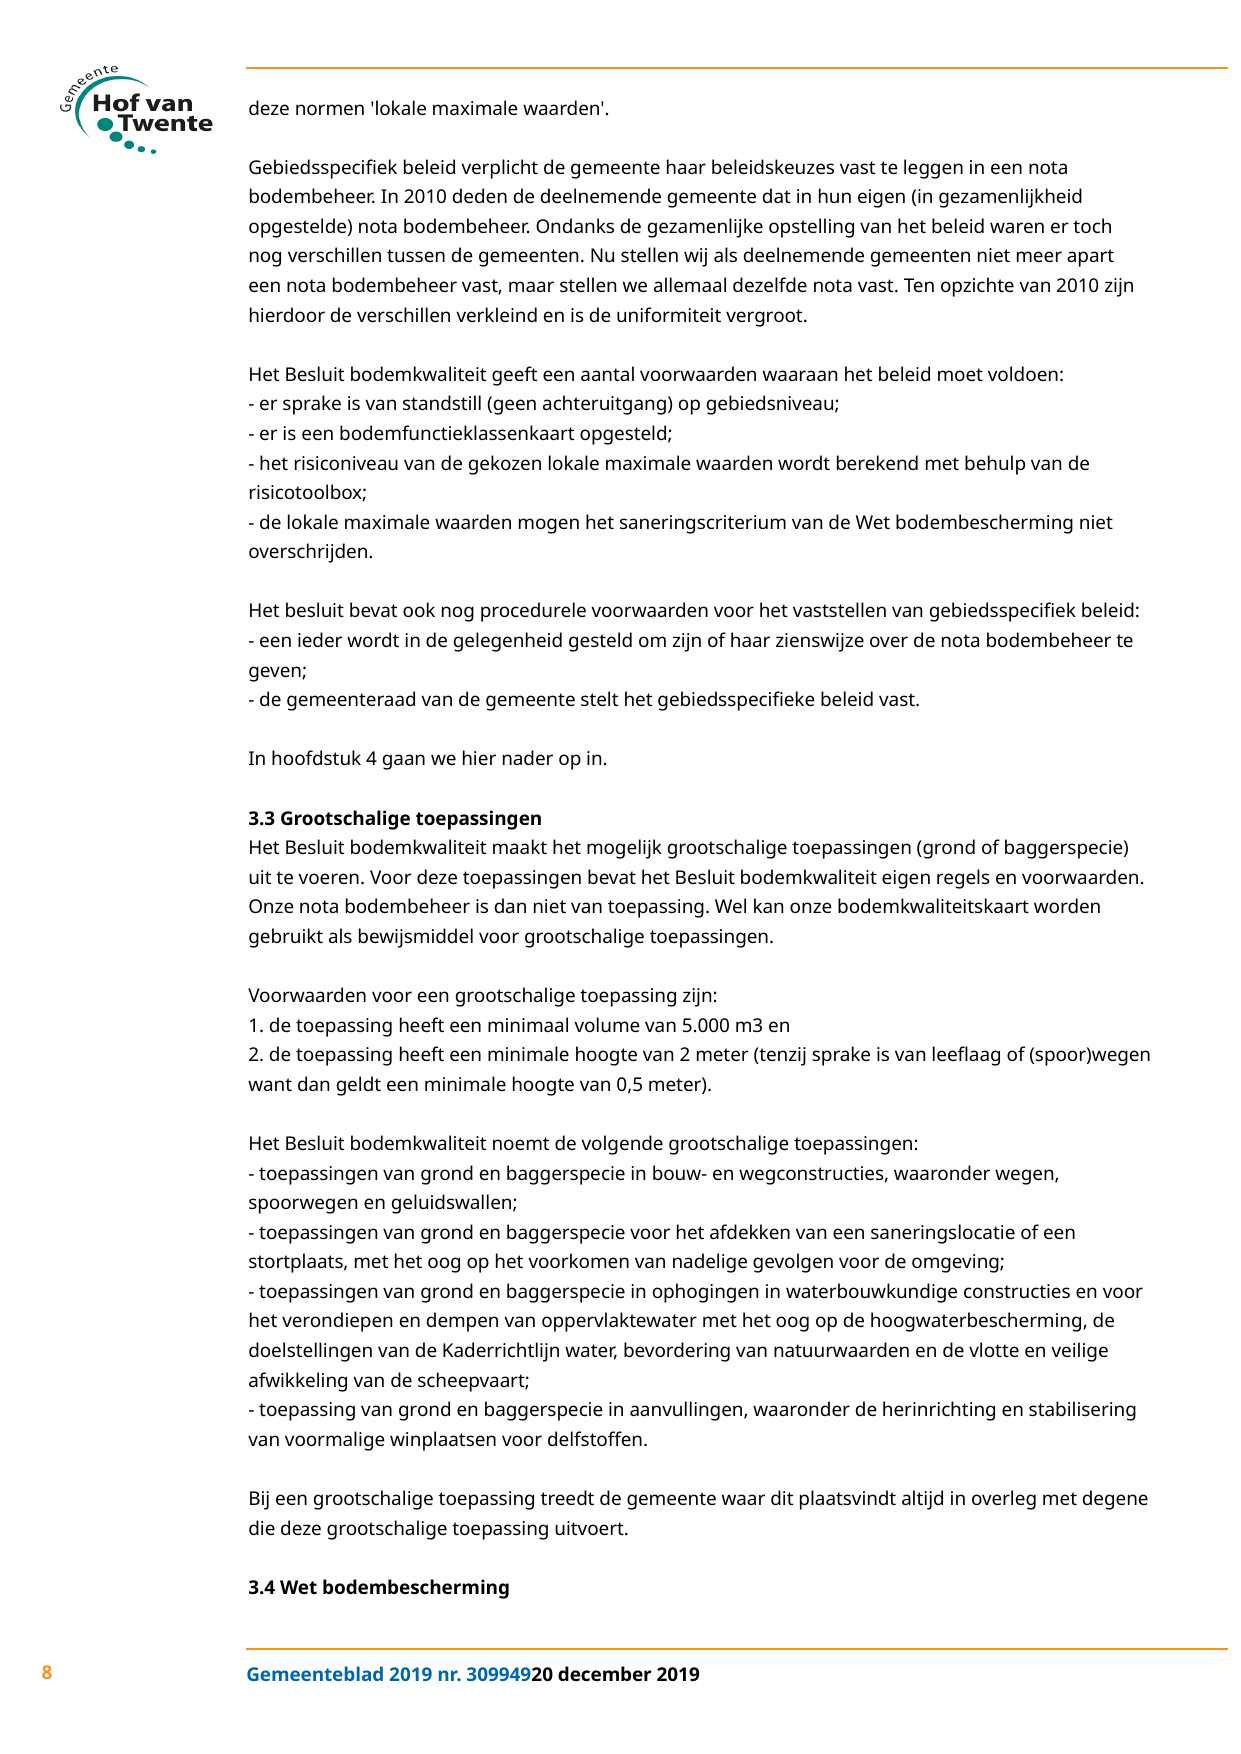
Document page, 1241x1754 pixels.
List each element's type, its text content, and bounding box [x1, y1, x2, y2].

text Het Besluit bodemkwaliteit noemt de volgende grootschalige toepassingen: [248, 1130, 1152, 1156]
text 1. de toepassing heeft een minimaal volume van 5.000 m3 en [248, 1012, 1152, 1038]
text - toepassingen van grond en baggerspecie voor het afdekken van een saneringslocatie of een stortplaats, met het oog op het voorkomen van nadelige gevolgen voor de omgeving; [248, 1219, 1152, 1274]
text 3.3 Grootschalige toepassingen [248, 805, 1152, 831]
text 3.4 Wet bodembescherming [248, 1574, 1152, 1600]
text - er is een bodemfunctieklassenkaart opgesteld; [248, 420, 1152, 446]
text - de lokale maximale waarden mogen het saneringscriterium van de Wet bodembescherming niet overschrijden. [248, 509, 1152, 564]
text - toepassingen van grond en baggerspecie in ophogingen in waterbouwkundige constructies en voor het verondiepen en dempen van oppervlaktewater met het oog op de hoogwaterbescherming, de doelstellingen van de Kaderrichtlijn water, bevordering van natuurwaarden en de vlotte en veilige afwikkeling van de scheepvaart; [248, 1278, 1152, 1393]
text - toepassingen van grond en baggerspecie in bouw- en wegconstructies, waaronder wegen, spoorwegen en geluidswallen; [248, 1160, 1152, 1215]
text Bij een grootschalige toepassing treedt de gemeente waar dit plaatsvindt altijd in overleg met degene die deze grootschalige toepassing uitvoert. [248, 1485, 1152, 1541]
text deze normen 'lokale maximale waarden'. [248, 95, 1152, 121]
text - de gemeenteraad van de gemeente stelt het gebiedsspecifieke beleid vast. [248, 686, 1152, 712]
text - toepassing van grond en baggerspecie in aanvullingen, waaronder de herinrichting en stabilisering van voormalige winplaatsen voor delfstoffen. [248, 1396, 1152, 1452]
text Het Besluit bodemkwaliteit geeft een aantal voorwaarden waaraan het beleid moet voldoen: [248, 361, 1152, 387]
text Gebiedsspecifiek beleid verplicht de gemeente haar beleidskeuzes vast te leggen in een nota bodembeheer. In 2010 deden de deelnemende gemeente dat in hun eigen (in gezamenlijkheid opgestelde) nota bodembeheer. Ondanks de gezamenlijke opstelling van het beleid waren er toch nog verschillen tussen de gemeenten. Nu stellen wij als deelnemende gemeenten niet meer apart een nota bodembeheer vast, maar stellen we allemaal dezelfde nota vast. Ten opzichte van 2010 zijn hierdoor de verschillen verkleind en is de uniformiteit vergroot. [248, 154, 1152, 328]
text - een ieder wordt in de gelegenheid gesteld om zijn of haar zienswijze over de nota bodembeheer te geven; [248, 627, 1152, 683]
text Het besluit bevat ook nog procedurele voorwaarden voor het vaststellen van gebiedsspecifiek beleid: [248, 598, 1152, 623]
text - het risiconiveau van de gekozen lokale maximale waarden wordt berekend met behulp van de risicotoolbox; [248, 450, 1152, 505]
text Voorwaarden voor een grootschalige toepassing zijn: [248, 982, 1152, 1008]
text Het Besluit bodemkwaliteit maakt het mogelijk grootschalige toepassingen (grond of baggerspecie) uit te voeren. Voor deze toepassingen bevat het Besluit bodemkwaliteit eigen regels en voorwaarden. Onze nota bodembeheer is dan niet van toepassing. Wel kan onze bodemkwaliteitskaart worden gebruikt als bewijsmiddel voor grootschalige toepassingen. [248, 834, 1152, 949]
picture [41, 47, 231, 172]
text 2. de toepassing heeft een minimale hoogte van 2 meter (tenzij sprake is van leeflaag of (spoor)wegen want dan geldt een minimale hoogte van 0,5 meter). [248, 1041, 1152, 1097]
text - er sprake is van standstill (geen achteruitgang) op gebiedsniveau; [248, 391, 1152, 416]
text In hoofdstuk 4 gaan we hier nader op in. [248, 746, 1152, 771]
